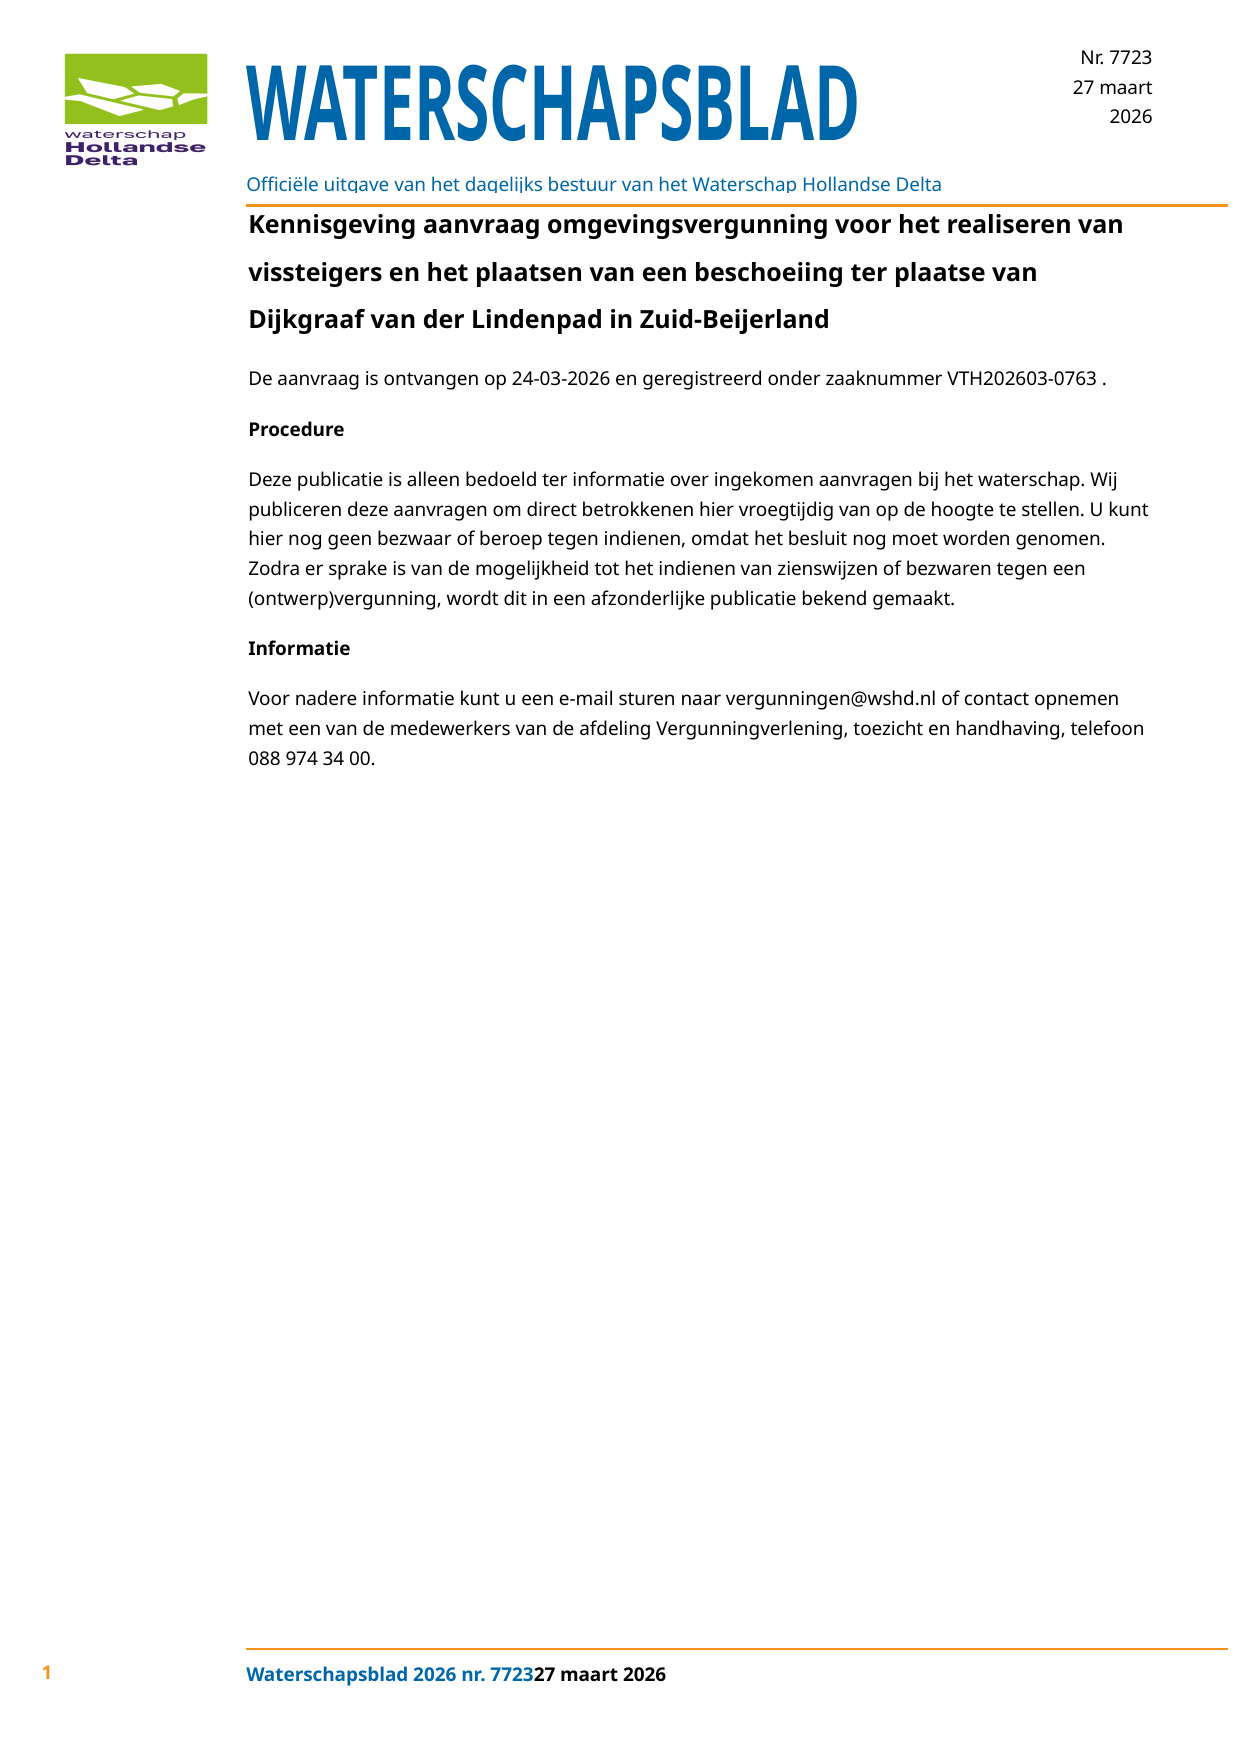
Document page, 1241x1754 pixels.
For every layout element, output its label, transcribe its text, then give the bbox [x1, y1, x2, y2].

text Deze publicatie is alleen bedoeld ter informatie over ingekomen aanvragen bij het waterschap. Wij publiceren deze aanvragen om direct betrokkenen hier vroegtijdig van op de hoogte te stellen. U kunt hier nog geen bezwaar of beroep tegen indienen, omdat het besluit nog moet worden genomen. Zodra er sprake is van de mogelijkheid tot het indienen van zienswijzen of bezwaren tegen een (ontwerp)vergunning, wordt dit in een afzonderlijke publicatie bekend gemaakt. [248, 466, 1152, 610]
text De aanvraag is ontvangen op 24-03-2026 en geregistreerd onder zaaknummer VTH202603-0763 . [248, 366, 1152, 391]
text Voor nadere informatie kunt u een e-mail sturen naar vergunningen@wshd.nl of contact opnemen met een van de medewerkers van de afdeling Vergunningverlening, toezicht en handhaving, telefoon 088 974 34 00. [248, 686, 1152, 770]
picture [41, 47, 231, 172]
text Kennisgeving aanvraag omgevingsvergunning voor het realiseren van vissteigers en het plaatsen van een beschoeiing ter plaatse van Dijkgraaf van der Lindenpad in Zuid-Beijerland [248, 207, 1152, 336]
text Procedure [248, 416, 1152, 442]
text Informatie [248, 635, 1152, 661]
